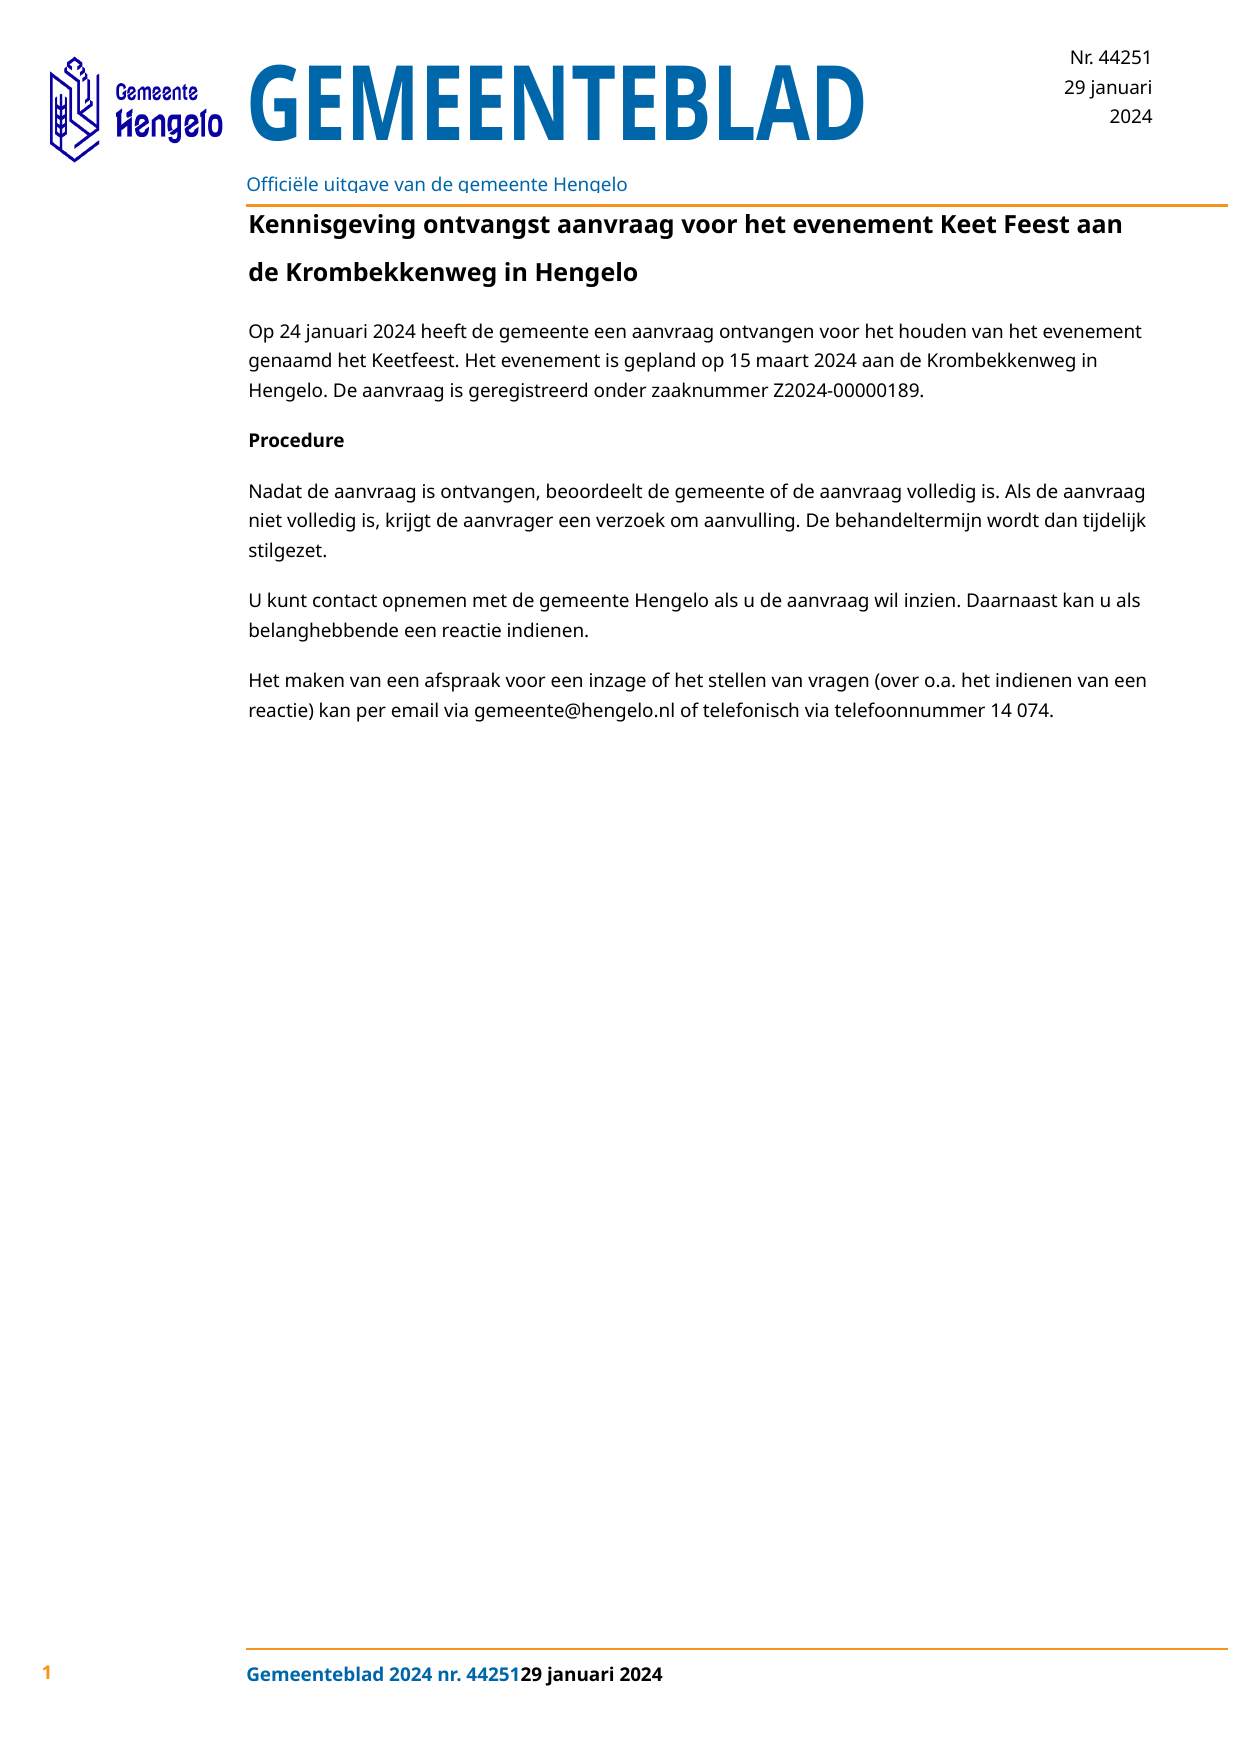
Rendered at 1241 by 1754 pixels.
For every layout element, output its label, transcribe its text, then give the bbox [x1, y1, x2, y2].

text Nadat de aanvraag is ontvangen, beoordeelt de gemeente of de aanvraag volledig is. Als de aanvraag niet volledig is, krijgt de aanvrager een verzoek om aanvulling. De behandeltermijn wordt dan tijdelijk stilgezet. [248, 478, 1152, 563]
picture [41, 47, 231, 172]
text Het maken van een afspraak voor een inzage of het stellen van vragen (over o.a. het indienen van een reactie) kan per email via gemeente@hengelo.nl of telefonisch via telefoonnummer 14 074. [248, 667, 1152, 723]
text Kennisgeving ontvangst aanvraag voor het evenement Keet Feest aan de Krombekkenweg in Hengelo [248, 207, 1152, 288]
text Procedure [248, 427, 1152, 453]
text Op 24 januari 2024 heeft de gemeente een aanvraag ontvangen voor het houden van het evenement genaamd het Keetfeest. Het evenement is gepland op 15 maart 2024 aan de Krombekkenweg in Hengelo. De aanvraag is geregistreerd onder zaaknummer Z2024-00000189. [248, 318, 1152, 403]
text U kunt contact opnemen met de gemeente Hengelo als u de aanvraag wil inzien. Daarnaast kan u als belanghebbende een reactie indienen. [248, 587, 1152, 643]
